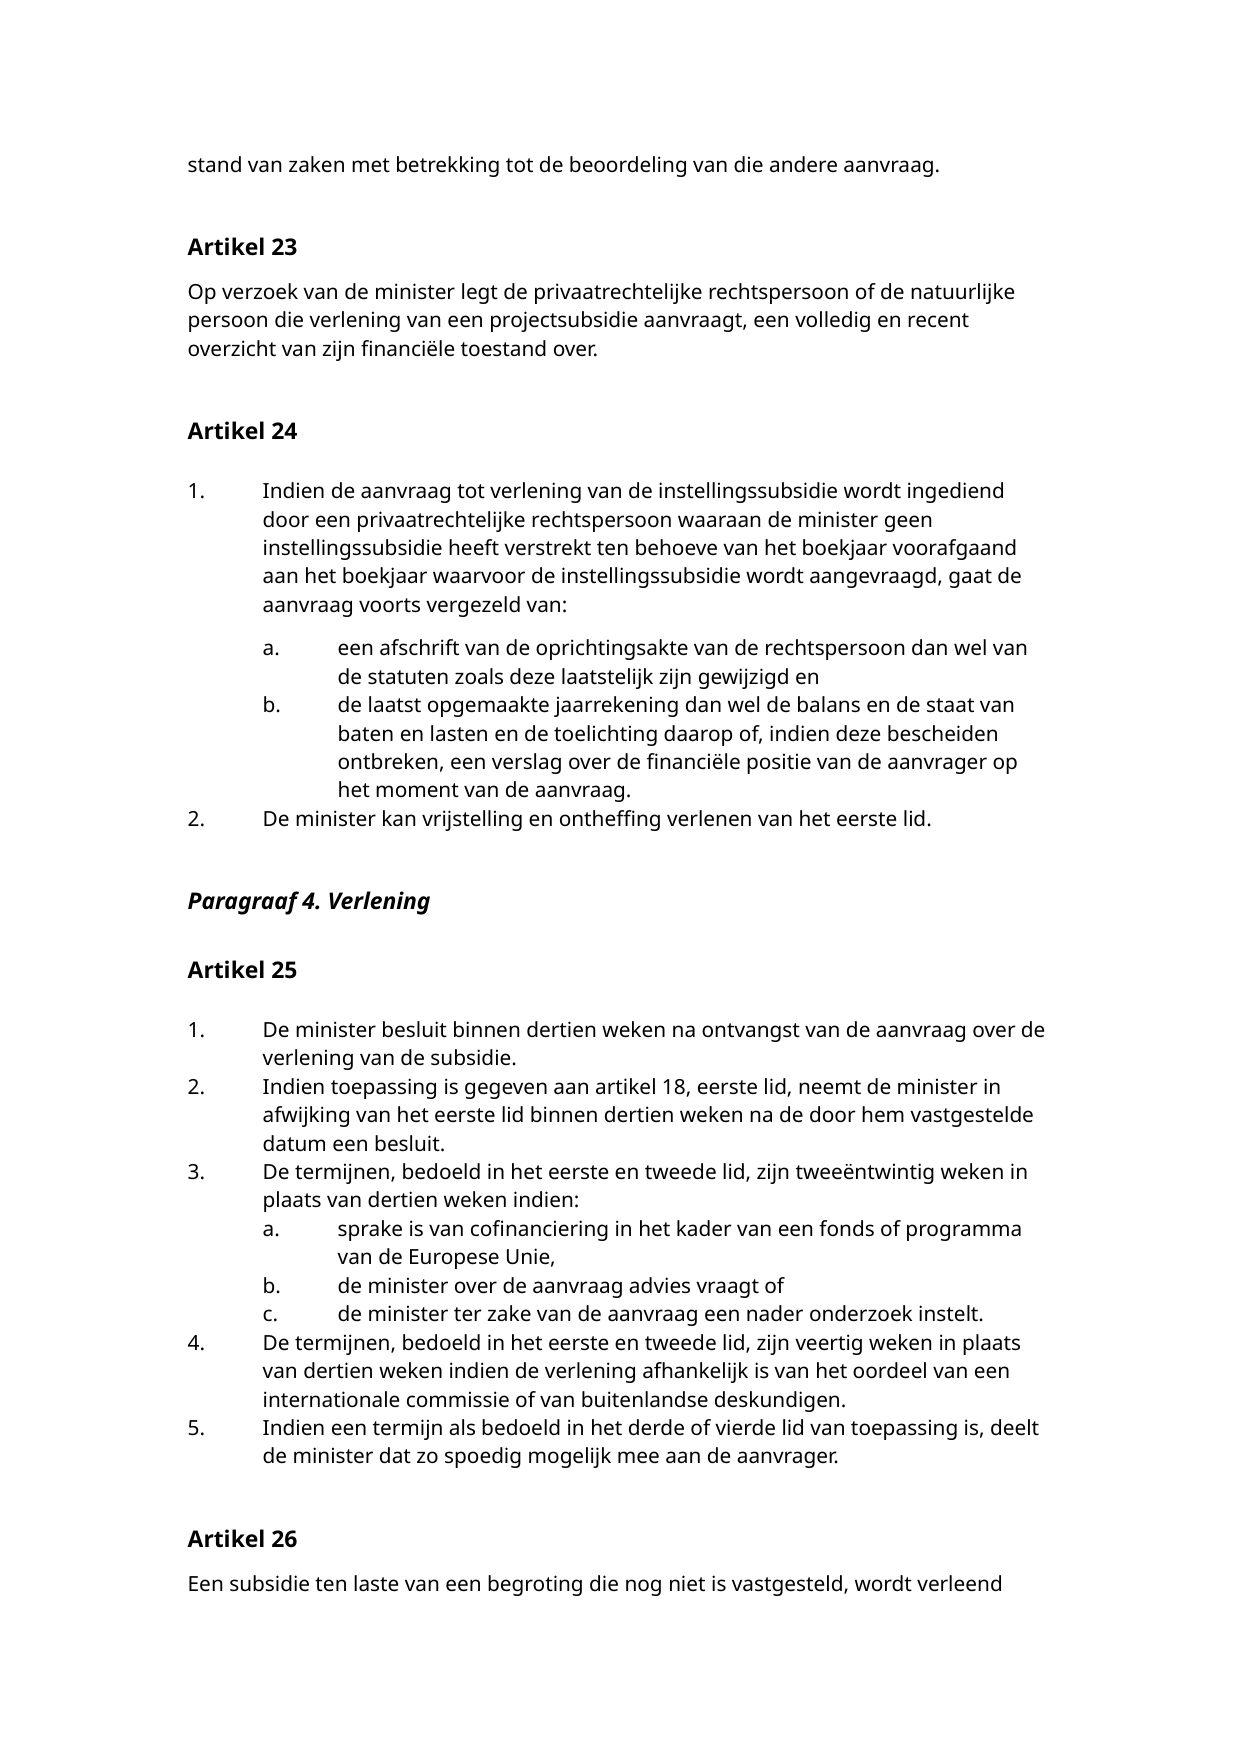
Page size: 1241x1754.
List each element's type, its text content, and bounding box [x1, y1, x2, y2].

list De minister besluit binnen dertien weken na ontvangst van de aanvraag over de verlening van de subsidie. [187, 1015, 1053, 1072]
list Indien toepassing is gegeven aan artikel 18, eerste lid, neemt de minister in afwijking van het eerste lid binnen dertien weken na de door hem vastgestelde datum een besluit. [187, 1072, 1053, 1157]
text Op verzoek van de minister legt de privaatrechtelijke rechtspersoon of de natuurlijke persoon die verlening van een projectsubsidie aanvraagt, een volledig en recent overzicht van zijn financiële toestand over. [187, 277, 1053, 362]
list Indien een termijn als bedoeld in het derde of vierde lid van toepassing is, deelt de minister dat zo spoedig mogelijk mee aan de aanvrager. [187, 1413, 1053, 1470]
text stand van zaken met betrekking tot de beoordeling van die andere aanvraag. [187, 150, 1053, 178]
list een afschrift van de oprichtingsakte van de rechtspersoon dan wel van de statuten zoals deze laatstelijk zijn gewijzigd en [262, 633, 1053, 690]
list De minister kan vrijstelling en ontheffing verlenen van het eerste lid. [187, 804, 1053, 832]
subtitle Artikel 26 [187, 1522, 1053, 1554]
list Indien de aanvraag tot verlening van de instellingssubsidie wordt ingediend door een privaatrechtelijke rechtspersoon waaraan de minister geen instellingssubsidie heeft verstrekt ten behoeve van het boekjaar voorafgaand aan het boekjaar waarvoor de instellingssubsidie wordt aangevraagd, gaat de aanvraag voorts vergezeld van: [187, 476, 1053, 618]
subtitle Paragraaf 4. Verlening [187, 885, 1053, 916]
text Een subsidie ten laste van een begroting die nog niet is vastgesteld, wordt verleend [187, 1569, 1053, 1597]
list de minister over de aanvraag advies vraagt of [262, 1271, 1053, 1299]
list De termijnen, bedoeld in het eerste en tweede lid, zijn tweeëntwintig weken in plaats van dertien weken indien: [187, 1157, 1053, 1214]
list de laatst opgemaakte jaarrekening dan wel de balans en de staat van baten en lasten en de toelichting daarop of, indien deze bescheiden ontbreken, een verslag over de financiële positie van de aanvrager op het moment van de aanvraag. [262, 690, 1053, 804]
subtitle Artikel 24 [187, 415, 1053, 446]
subtitle Artikel 23 [187, 231, 1053, 262]
list sprake is van cofinanciering in het kader van een fonds of programma van de Europese Unie, [262, 1214, 1053, 1271]
subtitle Artikel 25 [187, 954, 1053, 985]
list De termijnen, bedoeld in het eerste en tweede lid, zijn veertig weken in plaats van dertien weken indien de verlening afhankelijk is van het oordeel van een internationale commissie of van buitenlandse deskundigen. [187, 1328, 1053, 1413]
list de minister ter zake van de aanvraag een nader onderzoek instelt. [262, 1299, 1053, 1328]
